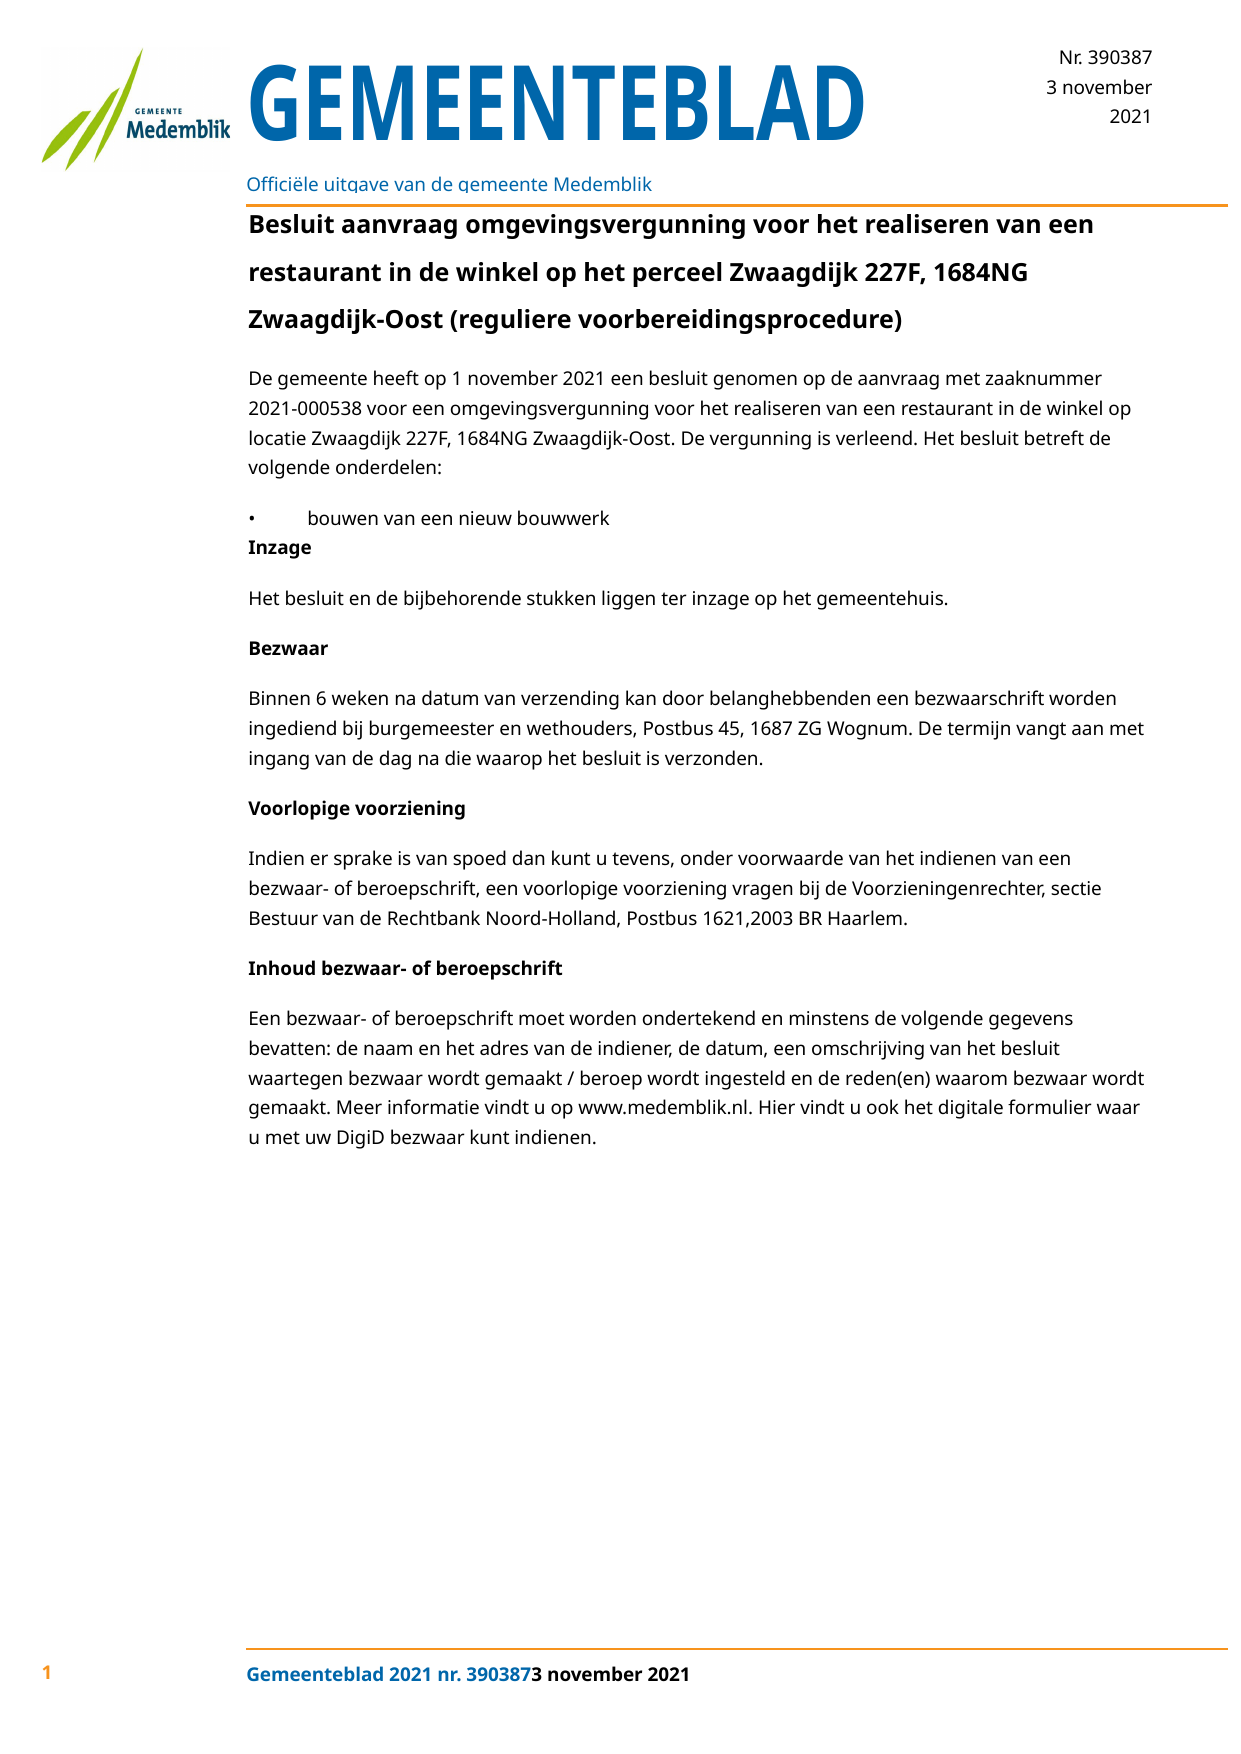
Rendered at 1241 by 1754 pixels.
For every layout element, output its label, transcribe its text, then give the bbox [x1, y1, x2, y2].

text Besluit aanvraag omgevingsvergunning voor het realiseren van een restaurant in de winkel op het perceel Zwaagdijk 227F, 1684NG Zwaagdijk-Oost (reguliere voorbereidingsprocedure) [248, 207, 1152, 336]
text Een bezwaar- of beroepschrift moet worden ondertekend en minstens de volgende gegevens bevatten: de naam en het adres van de indiener, de datum, een omschrijving van het besluit waartegen bezwaar wordt gemaakt / beroep wordt ingesteld en de reden(en) waarom bezwaar wordt gemaakt. Meer informatie vindt u op www.medemblik.nl. Hier vindt u ook het digitale formulier waar u met uw DigiD bezwaar kunt indienen. [248, 1006, 1152, 1149]
text Binnen 6 weken na datum van verzending kan door belanghebbenden een bezwaarschrift worden ingediend bij burgemeester en wethouders, Postbus 45, 1687 ZG Wognum. De termijn vangt aan met ingang van de dag na die waarop het besluit is verzonden. [248, 686, 1152, 770]
list bouwen van een nieuw bouwwerk [248, 505, 1152, 530]
text Inhoud bezwaar- of beroepschrift [248, 955, 1152, 981]
text Inzage [248, 534, 1152, 560]
picture [41, 47, 231, 172]
text De gemeente heeft op 1 november 2021 een besluit genomen op de aanvraag met zaaknummer 2021-000538 voor een omgevingsvergunning voor het realiseren van een restaurant in de winkel op locatie Zwaagdijk 227F, 1684NG Zwaagdijk-Oost. De vergunning is verleend. Het besluit betreft de volgende onderdelen: [248, 366, 1152, 480]
text Indien er sprake is van spoed dan kunt u tevens, onder voorwaarde van het indienen van een bezwaar- of beroepschrift, een voorlopige voorziening vragen bij de Voorzieningenrechter, sectie Bestuur van de Rechtbank Noord-Holland, Postbus 1621,2003 BR Haarlem. [248, 846, 1152, 930]
text Bezwaar [248, 635, 1152, 661]
text Het besluit en de bijbehorende stukken liggen ter inzage op het gemeentehuis. [248, 585, 1152, 610]
text Voorlopige voorziening [248, 795, 1152, 821]
